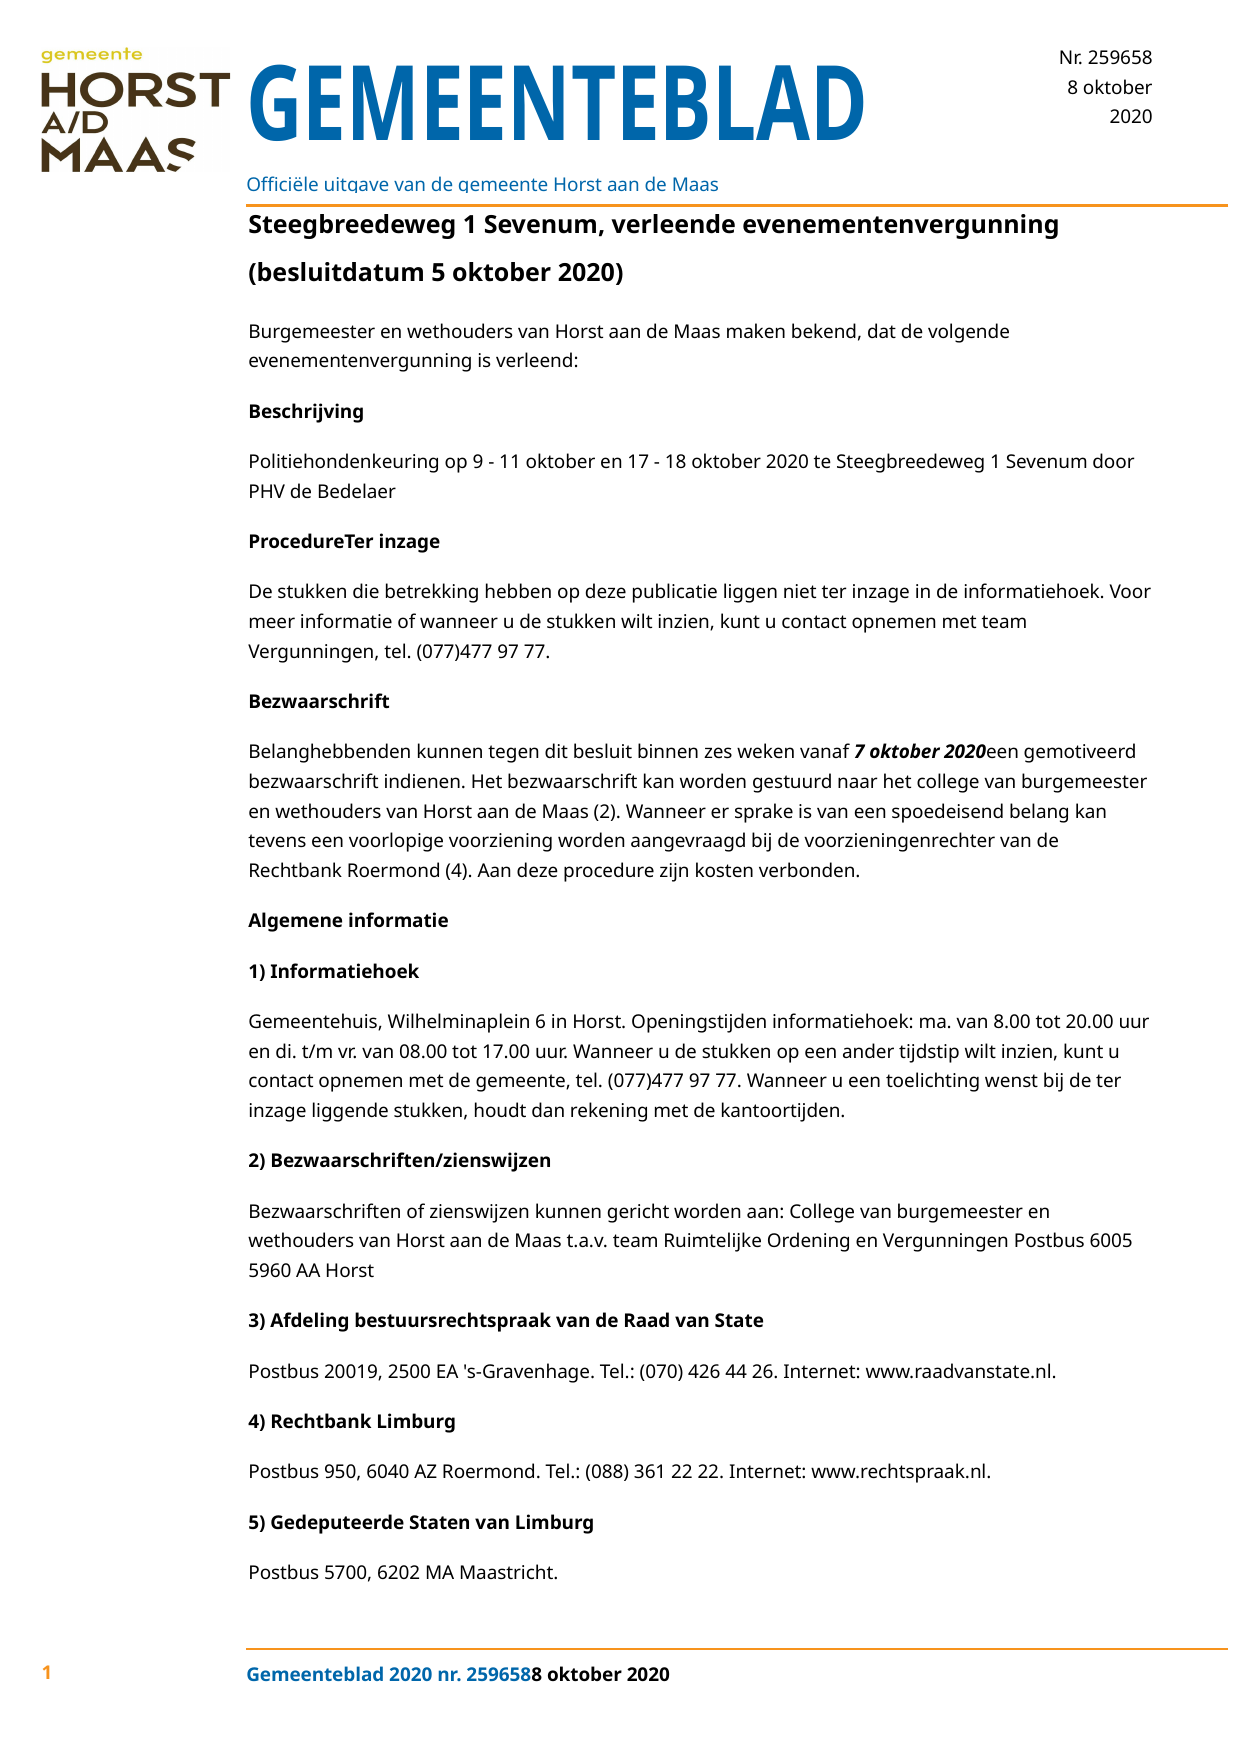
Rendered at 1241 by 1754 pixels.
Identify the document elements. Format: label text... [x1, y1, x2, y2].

text Postbus 20019, 2500 EA 's-Gravenhage. Tel.: (070) 426 44 26. Internet: www.raadvanstate.nl. [248, 1358, 1152, 1384]
text 4) Rechtbank Limburg [248, 1408, 1152, 1434]
text ProcedureTer inzage [248, 528, 1152, 554]
text Politiehondenkeuring op 9 - 11 oktober en 17 - 18 oktober 2020 te Steegbreedeweg 1 Sevenum door PHV de Bedelaer [248, 448, 1152, 504]
text Burgemeester en wethouders van Horst aan de Maas maken bekend, dat de volgende evenementenvergunning is verleend: [248, 318, 1152, 373]
text Steegbreedeweg 1 Sevenum, verleende evenementenvergunning (besluitdatum 5 oktober 2020) [248, 207, 1152, 288]
text 2) Bezwaarschriften/zienswijzen [248, 1147, 1152, 1173]
text 3) Afdeling bestuursrechtspraak van de Raad van State [248, 1307, 1152, 1333]
text 1) Informatiehoek [248, 958, 1152, 984]
text Algemene informatie [248, 907, 1152, 933]
text Beschrijving [248, 398, 1152, 424]
text Gemeentehuis, Wilhelminaplein 6 in Horst. Openingstijden informatiehoek: ma. van 8.00 tot 20.00 uur en di. t/m vr. van 08.00 tot 17.00 uur. Wanneer u de stukken op een ander tijdstip wilt inzien, kunt u contact opnemen met de gemeente, tel. (077)477 97 77. Wanneer u een toelichting wenst bij de ter inzage liggende stukken, houdt dan rekening met de kantoortijden. [248, 1008, 1152, 1123]
text Bezwaarschrift [248, 688, 1152, 714]
text 5) Gedeputeerde Staten van Limburg [248, 1509, 1152, 1535]
text Bezwaarschriften of zienswijzen kunnen gericht worden aan: College van burgemeester en wethouders van Horst aan de Maas t.a.v. team Ruimtelijke Ordening en Vergunningen Postbus 6005 5960 AA Horst [248, 1198, 1152, 1283]
text Postbus 5700, 6202 MA Maastricht. [248, 1559, 1152, 1585]
text Postbus 950, 6040 AZ Roermond. Tel.: (088) 361 22 22. Internet: www.rechtspraak.nl. [248, 1459, 1152, 1484]
picture [41, 47, 231, 172]
text De stukken die betrekking hebben op deze publicatie liggen niet ter inzage in de informatiehoek. Voor meer informatie of wanneer u de stukken wilt inzien, kunt u contact opnemen met team Vergunningen, tel. (077)477 97 77. [248, 579, 1152, 664]
text Belanghebbenden kunnen tegen dit besluit binnen zes weken vanaf 7 oktober 2020een gemotiveerd bezwaarschrift indienen. Het bezwaarschrift kan worden gestuurd naar het college van burgemeester en wethouders van Horst aan de Maas (2). Wanneer er sprake is van een spoedeisend belang kan tevens een voorlopige voorziening worden aangevraagd bij de voorzieningenrechter van de Rechtbank Roermond (4). Aan deze procedure zijn kosten verbonden. [248, 739, 1152, 883]
